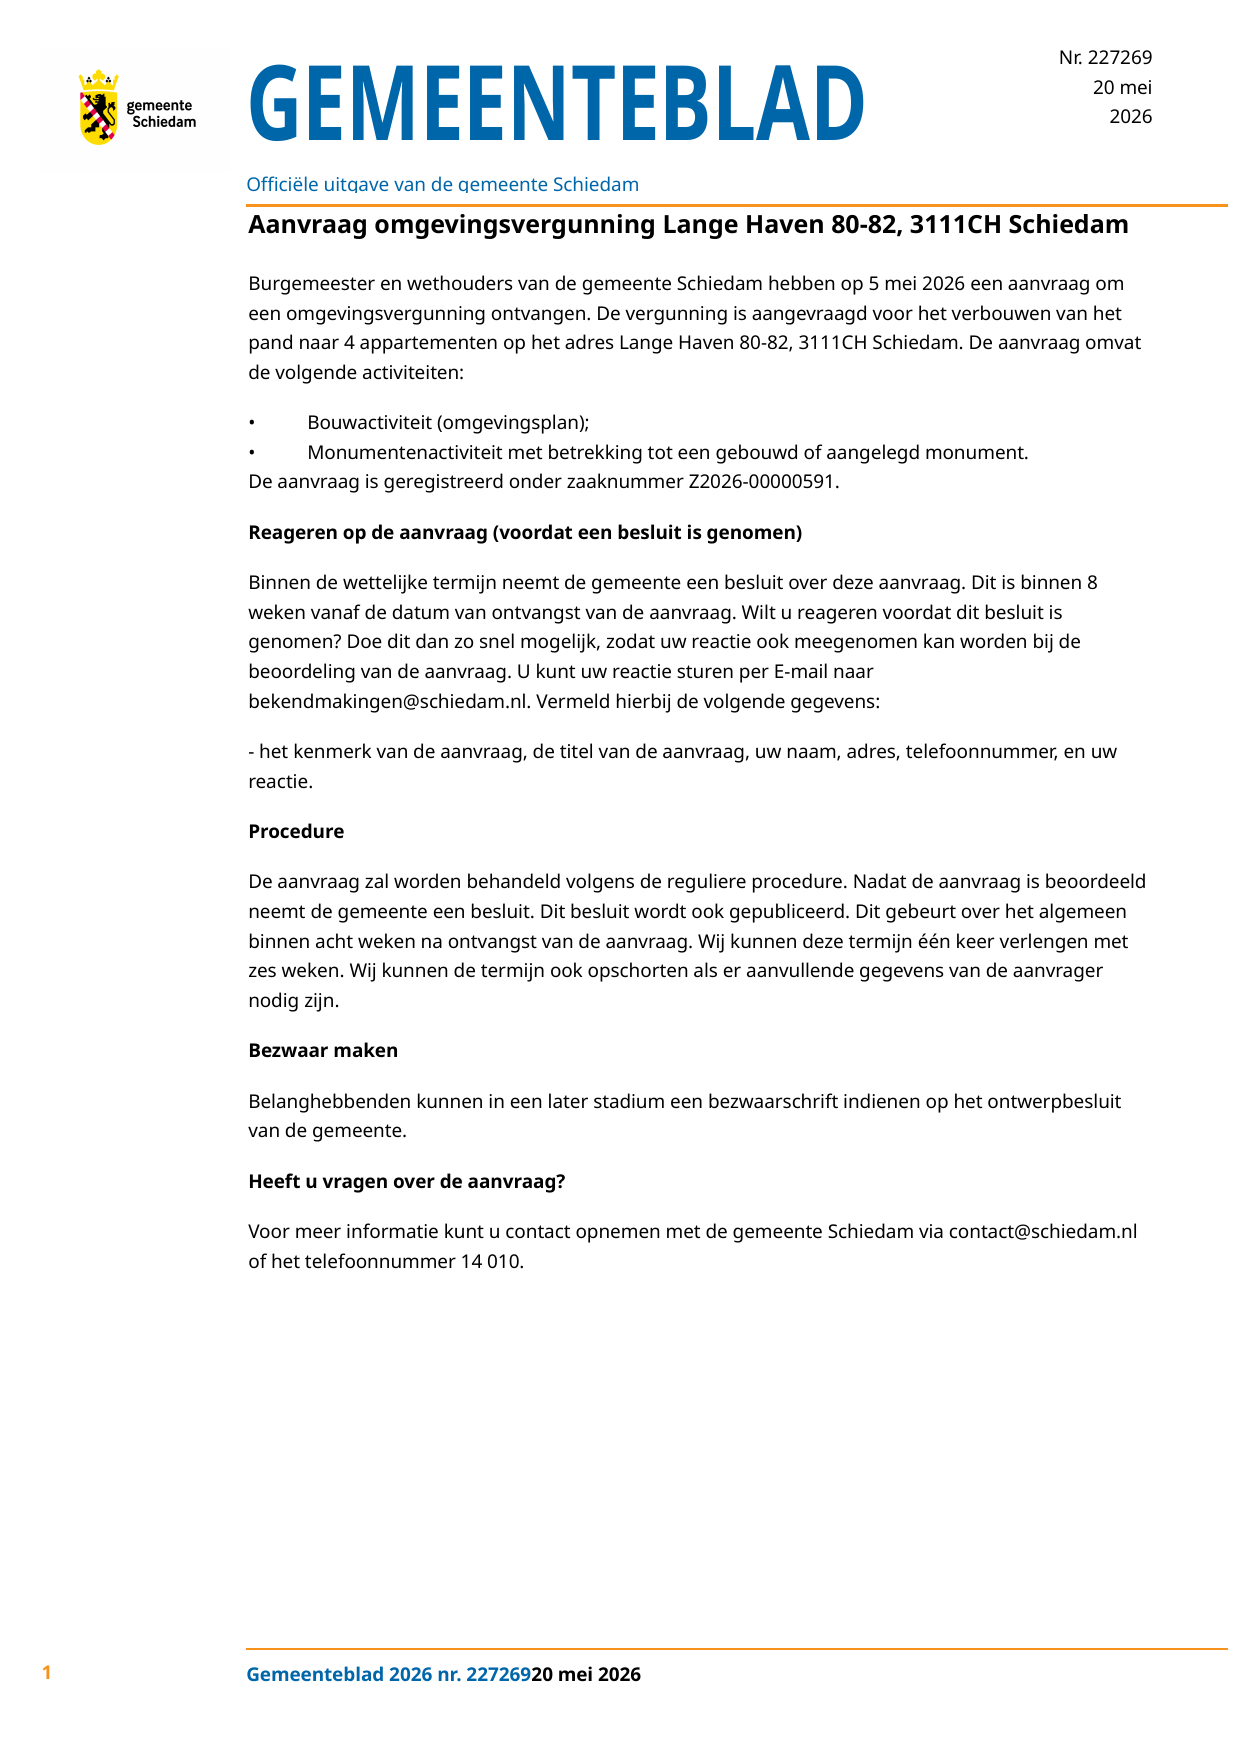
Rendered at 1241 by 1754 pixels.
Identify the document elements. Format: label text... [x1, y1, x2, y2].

text Heeft u vragen over de aanvraag? [248, 1168, 1152, 1193]
text Burgemeester en wethouders van de gemeente Schiedam hebben op 5 mei 2026 een aanvraag om een omgevingsvergunning ontvangen. De vergunning is aangevraagd voor het verbouwen van het pand naar 4 appartementen op het adres Lange Haven 80-82, 3111CH Schiedam. De aanvraag omvat de volgende activiteiten: [248, 270, 1152, 385]
text De aanvraag zal worden behandeld volgens de reguliere procedure. Nadat de aanvraag is beoordeeld neemt de gemeente een besluit. Dit besluit wordt ook gepubliceerd. Dit gebeurt over het algemeen binnen acht weken na ontvangst van de aanvraag. Wij kunnen deze termijn één keer verlengen met zes weken. Wij kunnen de termijn ook opschorten als er aanvullende gegevens van de aanvrager nodig zijn. [248, 869, 1152, 1013]
text Reageren op de aanvraag (voordat een besluit is genomen) [248, 519, 1152, 545]
text De aanvraag is geregistreerd onder zaaknummer Z2026-00000591. [248, 469, 1152, 494]
text Binnen de wettelijke termijn neemt de gemeente een besluit over deze aanvraag. Dit is binnen 8 weken vanaf de datum van ontvangst van de aanvraag. Wilt u reageren voordat dit besluit is genomen? Doe dit dan zo snel mogelijk, zodat uw reactie ook meegenomen kan worden bij de beoordeling van de aanvraag. U kunt uw reactie sturen per E-mail naar bekendmakingen@schiedam.nl. Vermeld hierbij de volgende gegevens: [248, 569, 1152, 713]
text Bezwaar maken [248, 1037, 1152, 1063]
text Belanghebbenden kunnen in een later stadium een bezwaarschrift indienen op het ontwerpbesluit van de gemeente. [248, 1088, 1152, 1143]
text Voor meer informatie kunt u contact opnemen met de gemeente Schiedam via contact@schiedam.nl of het telefoonnummer 14 010. [248, 1218, 1152, 1273]
picture [41, 47, 231, 172]
text Procedure [248, 818, 1152, 844]
list Monumentenactiviteit met betrekking tot een gebouwd of aangelegd monument. [248, 439, 1152, 465]
text Aanvraag omgevingsvergunning Lange Haven 80-82, 3111CH Schiedam [248, 207, 1152, 241]
list Bouwactiviteit (omgevingsplan); [248, 409, 1152, 435]
text - het kenmerk van de aanvraag, de titel van de aanvraag, uw naam, adres, telefoonnummer, en uw reactie. [248, 738, 1152, 793]
